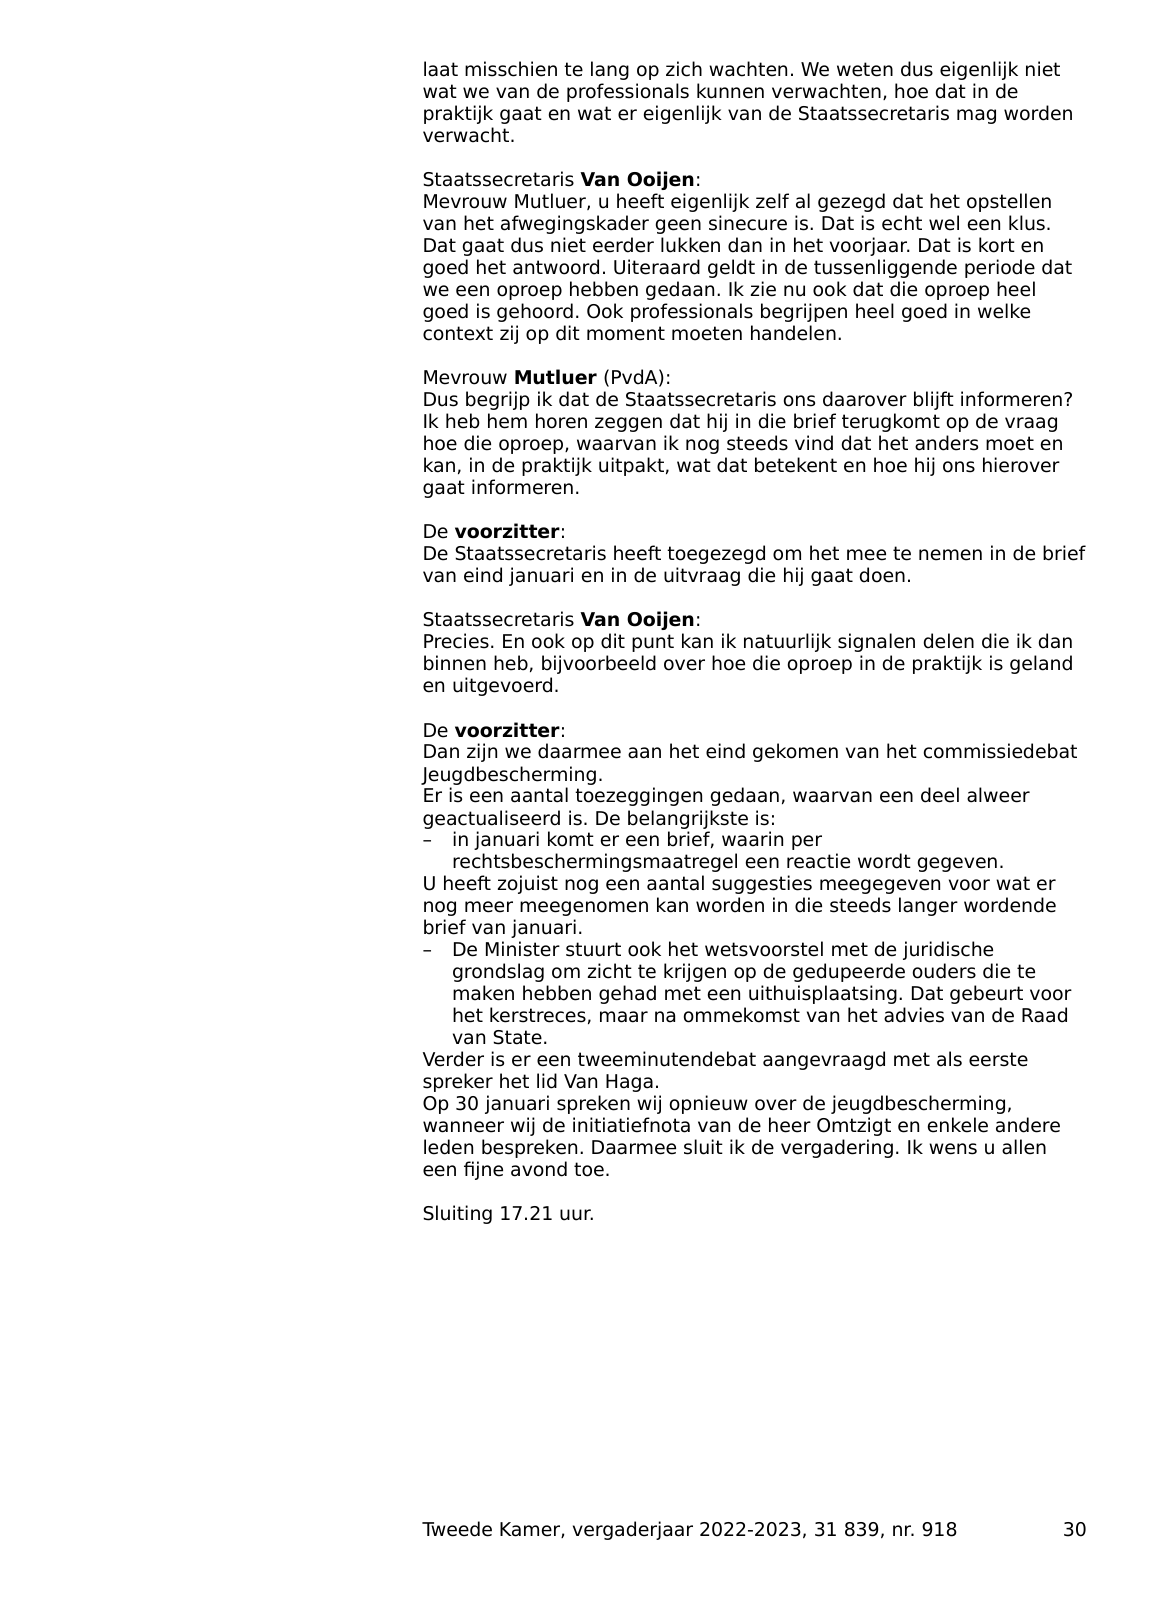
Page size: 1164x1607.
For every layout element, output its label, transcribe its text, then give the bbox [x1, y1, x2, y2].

text De voorzitter: [422, 521, 1087, 543]
text Mevrouw Mutluer (PvdA): [422, 367, 1087, 389]
text Sluiting 17.21 uur. [422, 1203, 1087, 1225]
text Precies. En ook op dit punt kan ik natuurlijk signalen delen die ik dan binnen heb, bijvoorbeeld over hoe die oproep in de praktijk is geland en uitgevoerd. [422, 631, 1087, 697]
text Er is een aantal toezeggingen gedaan, waarvan een deel alweer geactualiseerd is. De belangrijkste is: [422, 785, 1087, 829]
text Dus begrijp ik dat de Staatssecretaris ons daarover blijft informeren? Ik heb hem horen zeggen dat hij in die brief terugkomt op de vraag hoe die oproep, waarvan ik nog steeds vind dat het anders moet en kan, in de praktijk uitpakt, wat dat betekent en hoe hij ons hierover gaat informeren. [422, 389, 1087, 499]
text Staatssecretaris Van Ooijen: [422, 169, 1087, 191]
text De Staatssecretaris heeft toegezegd om het mee te nemen in de brief van eind januari en in de uitvraag die hij gaat doen. [422, 543, 1087, 587]
text U heeft zojuist nog een aantal suggesties meegegeven voor wat er nog meer meegenomen kan worden in die steeds langer wordende brief van januari. [422, 873, 1087, 939]
text Staatssecretaris Van Ooijen: [422, 609, 1087, 631]
text – De Minister stuurt ook het wetsvoorstel met de juridische grondslag om zicht te krijgen op de gedupeerde ouders die te maken hebben gehad met een uithuisplaatsing. Dat gebeurt voor het kerstreces, maar na ommekomst van het advies van de Raad van State. [422, 939, 1087, 1049]
text Dan zijn we daarmee aan het eind gekomen van het commissiedebat Jeugdbescherming. [422, 741, 1087, 785]
text Verder is er een tweeminutendebat aangevraagd met als eerste spreker het lid Van Haga. [422, 1049, 1087, 1093]
text – in januari komt er een brief, waarin per rechtsbeschermingsmaatregel een reactie wordt gegeven. [422, 829, 1087, 873]
text De voorzitter: [422, 719, 1087, 741]
text Op 30 januari spreken wij opnieuw over de jeugdbescherming, wanneer wij de initiatiefnota van de heer Omtzigt en enkele andere leden bespreken. Daarmee sluit ik de vergadering. Ik wens u allen een fijne avond toe. [422, 1093, 1087, 1181]
text laat misschien te lang op zich wachten. We weten dus eigenlijk niet wat we van de professionals kunnen verwachten, hoe dat in de praktijk gaat en wat er eigenlijk van de Staatssecretaris mag worden verwacht. [422, 59, 1087, 147]
text Mevrouw Mutluer, u heeft eigenlijk zelf al gezegd dat het opstellen van het afwegingskader geen sinecure is. Dat is echt wel een klus. Dat gaat dus niet eerder lukken dan in het voorjaar. Dat is kort en goed het antwoord. Uiteraard geldt in de tussenliggende periode dat we een oproep hebben gedaan. Ik zie nu ook dat die oproep heel goed is gehoord. Ook professionals begrijpen heel goed in welke context zij op dit moment moeten handelen. [422, 191, 1087, 345]
